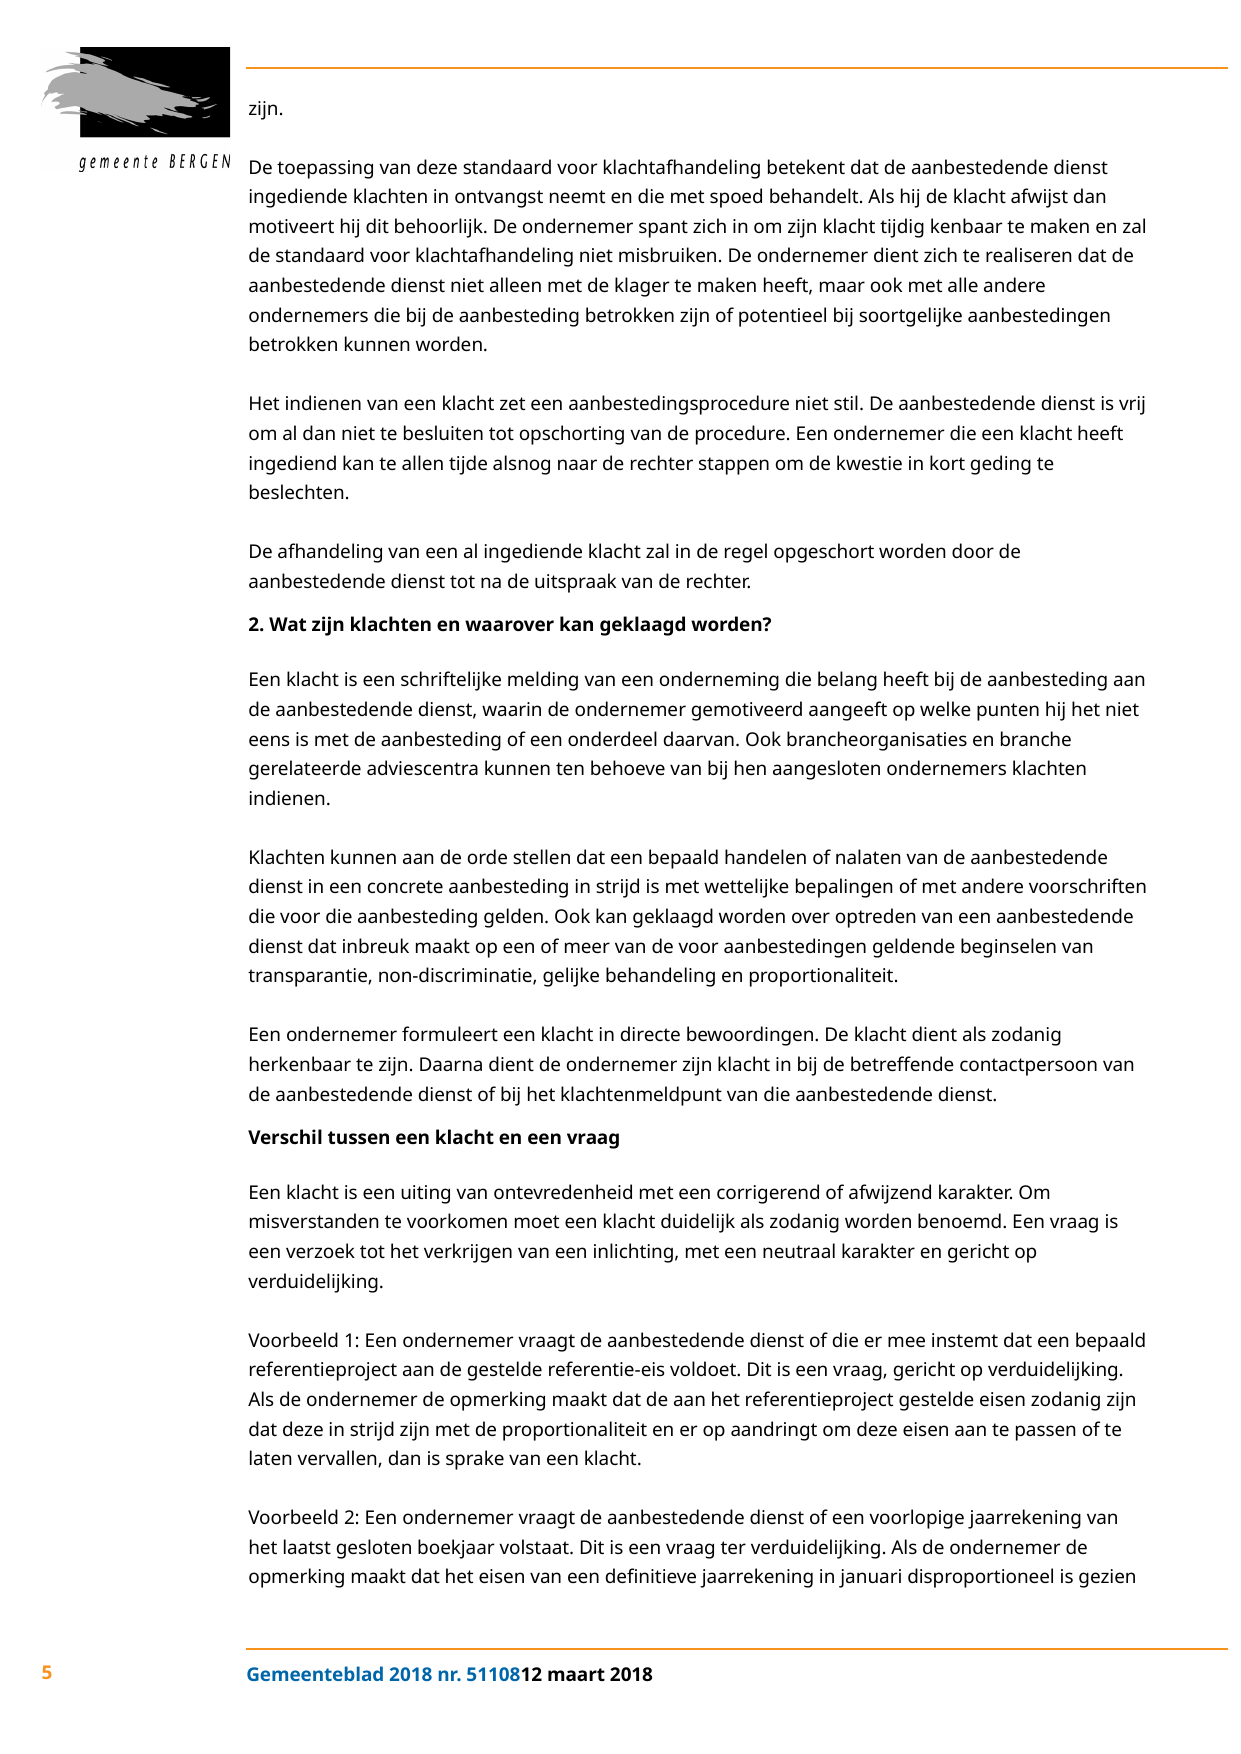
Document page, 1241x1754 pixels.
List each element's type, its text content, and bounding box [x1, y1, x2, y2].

text De toepassing van deze standaard voor klachtafhandeling betekent dat de aanbestedende dienst ingediende klachten in ontvangst neemt en die met spoed behandelt. Als hij de klacht afwijst dan motiveert hij dit behoorlijk. De ondernemer spant zich in om zijn klacht tijdig kenbaar te maken en zal de standaard voor klachtafhandeling niet misbruiken. De ondernemer dient zich te realiseren dat de aanbestedende dienst niet alleen met de klager te maken heeft, maar ook met alle andere ondernemers die bij de aanbesteding betrokken zijn of potentieel bij soortgelijke aanbestedingen betrokken kunnen worden. [248, 154, 1152, 357]
picture [41, 47, 231, 172]
text Verschil tussen een klacht en een vraag [248, 1124, 1152, 1149]
text De afhandeling van een al ingediende klacht zal in de regel opgeschort worden door de aanbestedende dienst tot na de uitspraak van de rechter. [248, 538, 1152, 594]
text 2. Wat zijn klachten en waarover kan geklaagd worden? [248, 611, 1152, 637]
text zijn. [248, 95, 1152, 121]
text Het indienen van een klacht zet een aanbestedingsprocedure niet stil. De aanbestedende dienst is vrij om al dan niet te besluiten tot opschorting van de procedure. Een ondernemer die een klacht heeft ingediend kan te allen tijde alsnog naar de rechter stappen om de kwestie in kort geding te beslechten. [248, 391, 1152, 505]
text Voorbeeld 2: Een ondernemer vraagt de aanbestedende dienst of een voorlopige jaarrekening van het laatst gesloten boekjaar volstaat. Dit is een vraag ter verduidelijking. Als de ondernemer de opmerking maakt dat het eisen van een definitieve jaarrekening in januari disproportioneel is gezien [248, 1504, 1152, 1589]
text Een klacht is een schriftelijke melding van een onderneming die belang heeft bij de aanbesteding aan de aanbestedende dienst, waarin de ondernemer gemotiveerd aangeeft op welke punten hij het niet eens is met de aanbesteding of een onderdeel daarvan. Ook brancheorganisaties en branche gerelateerde adviescentra kunnen ten behoeve van bij hen aangesloten ondernemers klachten indienen. [248, 667, 1152, 811]
text Voorbeeld 1: Een ondernemer vraagt de aanbestedende dienst of die er mee instemt dat een bepaald referentieproject aan de gestelde referentie-eis voldoet. Dit is een vraag, gericht op verduidelijking. Als de ondernemer de opmerking maakt dat de aan het referentieproject gestelde eisen zodanig zijn dat deze in strijd zijn met de proportionaliteit en er op aandringt om deze eisen aan te passen of te laten vervallen, dan is sprake van een klacht. [248, 1327, 1152, 1471]
text Een ondernemer formuleert een klacht in directe bewoordingen. De klacht dient als zodanig herkenbaar te zijn. Daarna dient de ondernemer zijn klacht in bij de betreffende contactpersoon van de aanbestedende dienst of bij het klachtenmeldpunt van die aanbestedende dienst. [248, 1022, 1152, 1106]
text Klachten kunnen aan de orde stellen dat een bepaald handelen of nalaten van de aanbestedende dienst in een concrete aanbesteding in strijd is met wettelijke bepalingen of met andere voorschriften die voor die aanbesteding gelden. Ook kan geklaagd worden over optreden van een aanbestedende dienst dat inbreuk maakt op een of meer van de voor aanbestedingen geldende beginselen van transparantie, non-discriminatie, gelijke behandeling en proportionaliteit. [248, 844, 1152, 988]
text Een klacht is een uiting van ontevredenheid met een corrigerend of afwijzend karakter. Om misverstanden te voorkomen moet een klacht duidelijk als zodanig worden benoemd. Een vraag is een verzoek tot het verkrijgen van een inlichting, met een neutraal karakter en gericht op verduidelijking. [248, 1179, 1152, 1294]
